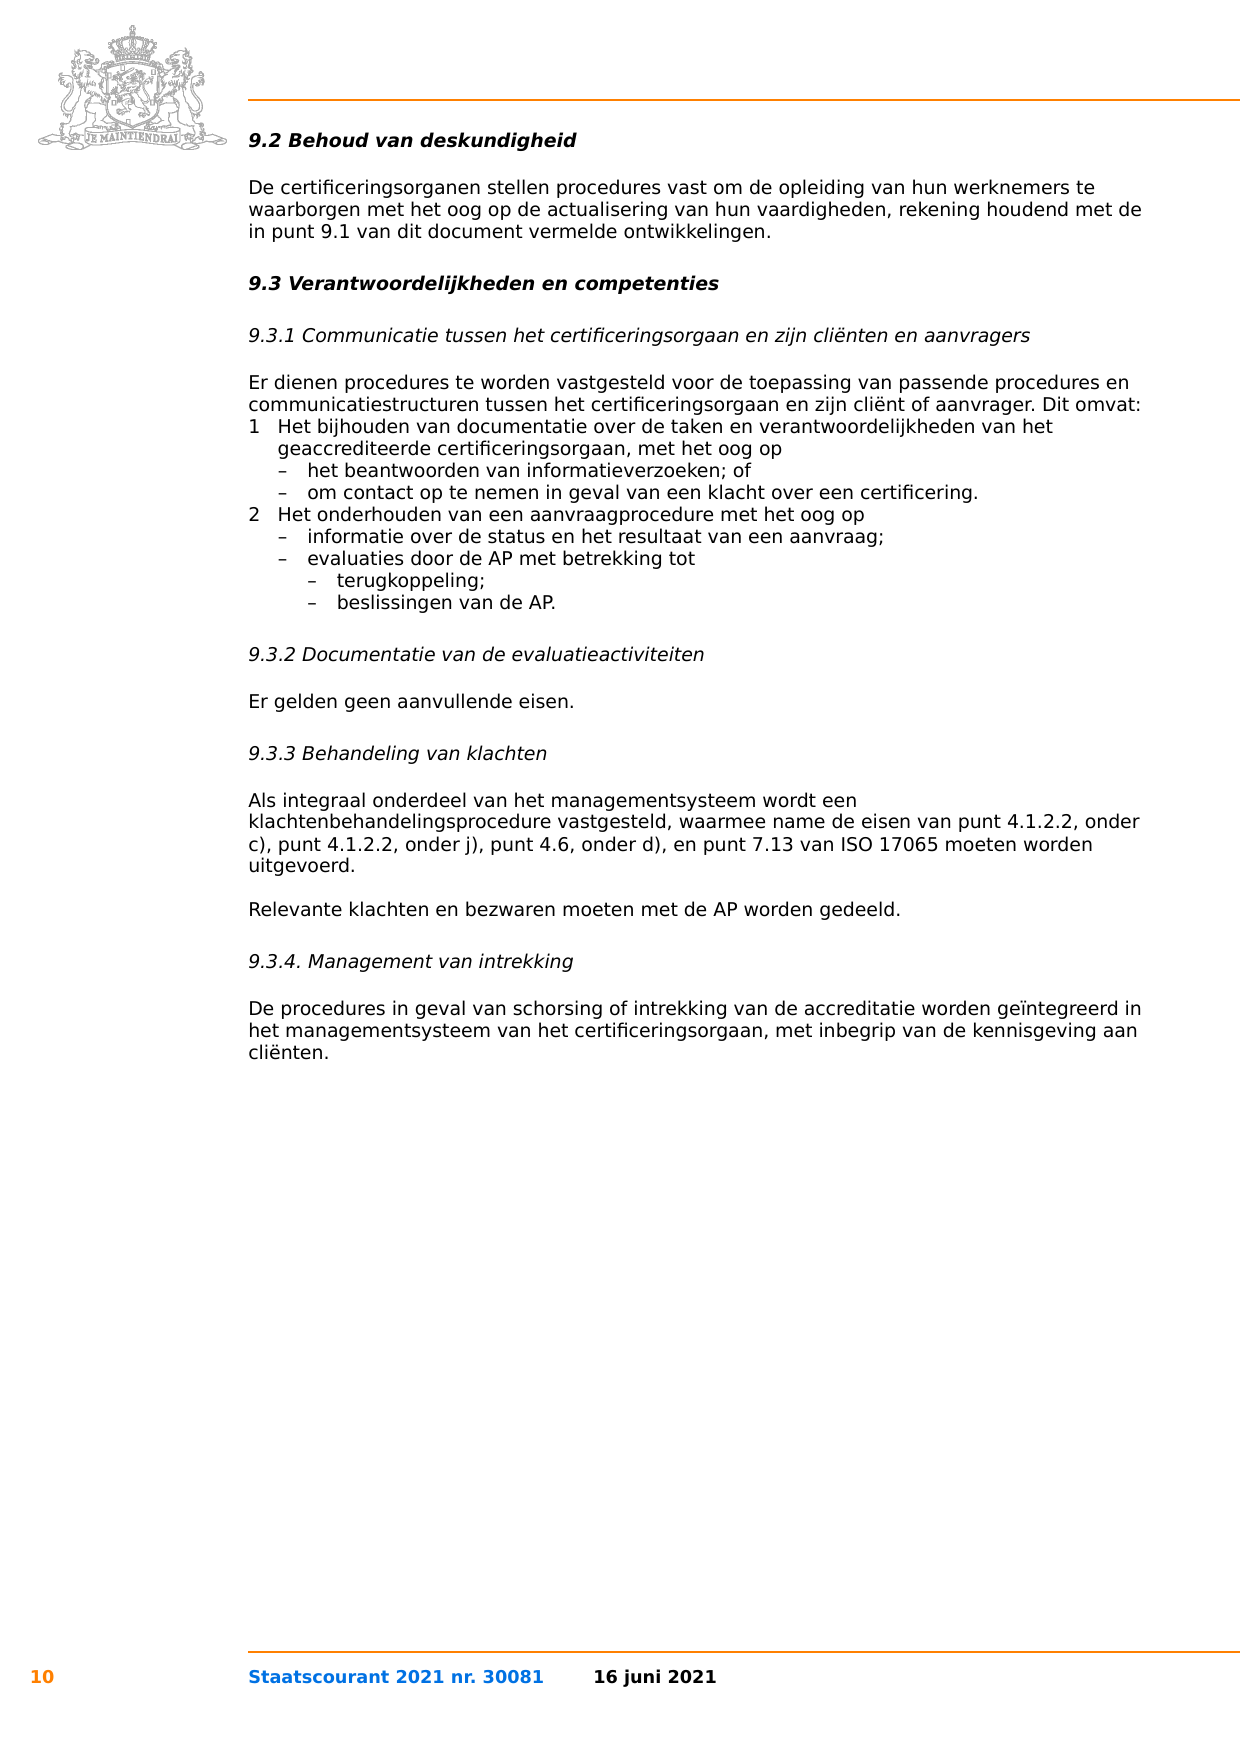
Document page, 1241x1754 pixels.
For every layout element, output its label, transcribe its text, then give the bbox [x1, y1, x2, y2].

text Er gelden geen aanvullende eisen. [248, 691, 1163, 712]
text – terugkoppeling; [307, 569, 1163, 592]
picture [38, 25, 227, 150]
subtitle 9.3.1 Communicatie tussen het certificeringsorgaan en zijn cliënten en aanvragers [248, 325, 1163, 347]
text – evaluaties door de AP met betrekking tot [278, 548, 1163, 569]
text – informatie over de status en het resultaat van een aanvraag; [278, 526, 1163, 548]
text Relevante klachten en bezwaren moeten met de AP worden gedeeld. [248, 899, 1163, 921]
text – om contact op te nemen in geval van een klacht over een certificering. [278, 482, 1163, 504]
subtitle 9.2 Behoud van deskundigheid [248, 130, 1163, 152]
text De certificeringsorganen stellen procedures vast om de opleiding van hun werknemers te waarborgen met het oog op de actualisering van hun vaardigheden, rekening houdend met de in punt 9.1 van dit document vermelde ontwikkelingen. [248, 177, 1163, 243]
subtitle 9.3 Verantwoordelijkheden en competenties [248, 273, 1163, 295]
subtitle 9.3.4. Management van intrekking [248, 951, 1163, 973]
text – het beantwoorden van informatieverzoeken; of [278, 460, 1163, 482]
subtitle 9.3.3 Behandeling van klachten [248, 742, 1163, 764]
text De procedures in geval van schorsing of intrekking van de accreditatie worden geïntegreerd in het managementsysteem van het certificeringsorgaan, met inbegrip van de kennisgeving aan cliënten. [248, 998, 1163, 1064]
text 1 Het bijhouden van documentatie over de taken en verantwoordelijkheden van het geaccrediteerde certificeringsorgaan, met het oog op [248, 416, 1163, 460]
subtitle 9.3.2 Documentatie van de evaluatieactiviteiten [248, 643, 1163, 666]
text 2 Het onderhouden van een aanvraagprocedure met het oog op [248, 504, 1163, 526]
text Als integraal onderdeel van het managementsysteem wordt een klachtenbehandelingsprocedure vastgesteld, waarmee name de eisen van punt 4.1.2.2, onder c), punt 4.1.2.2, onder j), punt 4.6, onder d), en punt 7.13 van ISO 17065 moeten worden uitgevoerd. [248, 789, 1163, 877]
text – beslissingen van de AP. [307, 592, 1163, 613]
text Er dienen procedures te worden vastgesteld voor de toepassing van passende procedures en communicatiestructuren tussen het certificeringsorgaan en zijn cliënt of aanvrager. Dit omvat: [248, 372, 1163, 416]
